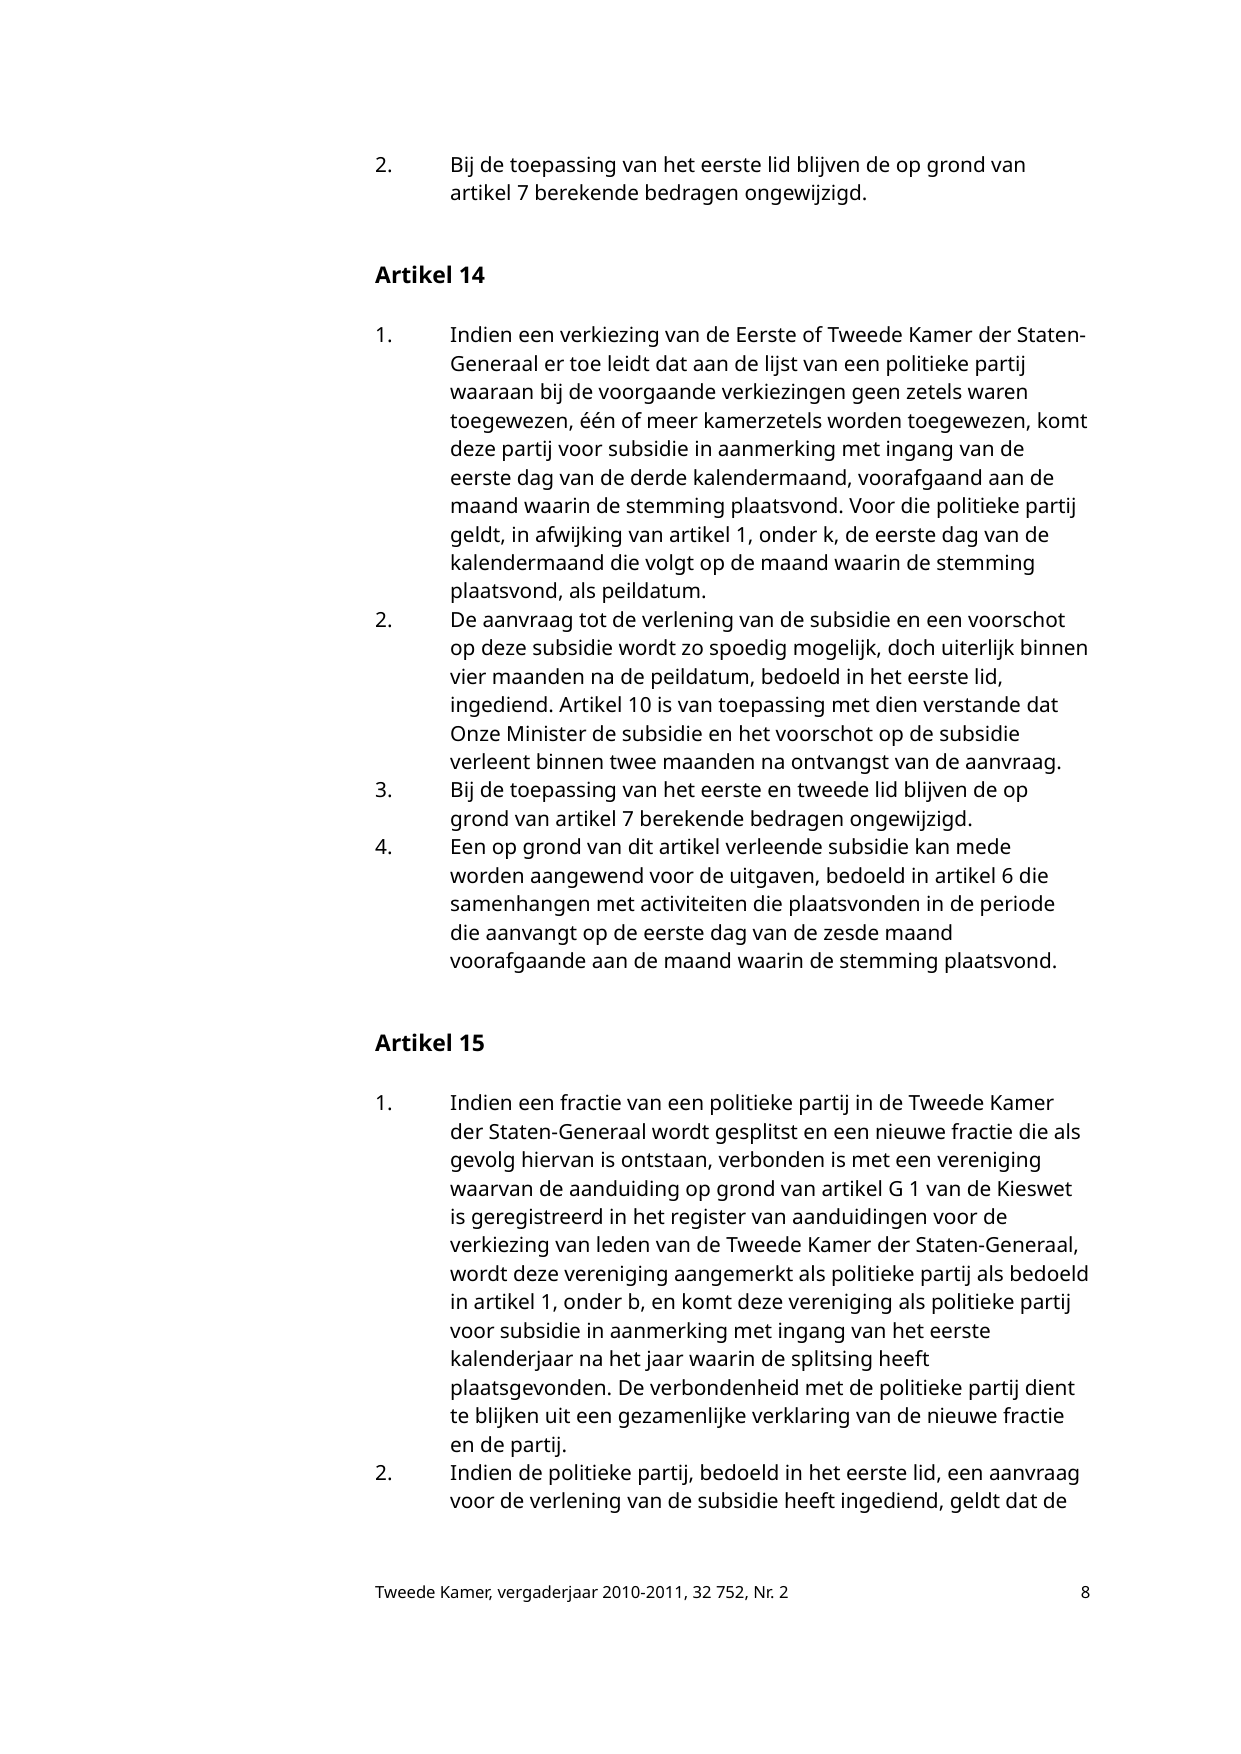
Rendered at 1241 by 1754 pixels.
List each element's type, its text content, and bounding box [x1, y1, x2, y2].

subtitle Artikel 15 [375, 1027, 1090, 1058]
subtitle Artikel 14 [375, 259, 1090, 291]
list Indien een fractie van een politieke partij in de Tweede Kamer der Staten-Generaal wordt gesplitst en een nieuwe fractie die als gevolg hiervan is ontstaan, verbonden is met een vereniging waarvan de aanduiding op grond van artikel G 1 van de Kieswet is geregistreerd in het register van aanduidingen voor de verkiezing van leden van de Tweede Kamer der Staten-Generaal, wordt deze vereniging aangemerkt als politieke partij als bedoeld in artikel 1, onder b, en komt deze vereniging als politieke partij voor subsidie in aanmerking met ingang van het eerste kalenderjaar na het jaar waarin de splitsing heeft plaatsgevonden. De verbondenheid met de politieke partij dient te blijken uit een gezamenlijke verklaring van de nieuwe fractie en de partij. [375, 1088, 1090, 1458]
list De aanvraag tot de verlening van de subsidie en een voorschot op deze subsidie wordt zo spoedig mogelijk, doch uiterlijk binnen vier maanden na de peildatum, bedoeld in het eerste lid, ingediend. Artikel 10 is van toepassing met dien verstande dat Onze Minister de subsidie en het voorschot op de subsidie verleent binnen twee maanden na ontvangst van de aanvraag. [375, 605, 1090, 776]
list Indien de politieke partij, bedoeld in het eerste lid, een aanvraag voor de verlening van de subsidie heeft ingediend, geldt dat de [375, 1458, 1090, 1515]
list Bij de toepassing van het eerste en tweede lid blijven de op grond van artikel 7 berekende bedragen ongewijzigd. [375, 776, 1090, 832]
list Een op grond van dit artikel verleende subsidie kan mede worden aangewend voor de uitgaven, bedoeld in artikel 6 die samenhangen met activiteiten die plaatsvonden in de periode die aanvangt op de eerste dag van de zesde maand voorafgaande aan de maand waarin de stemming plaatsvond. [375, 832, 1090, 975]
list Indien een verkiezing van de Eerste of Tweede Kamer der Staten-Generaal er toe leidt dat aan de lijst van een politieke partij waaraan bij de voorgaande verkiezingen geen zetels waren toegewezen, één of meer kamerzetels worden toegewezen, komt deze partij voor subsidie in aanmerking met ingang van de eerste dag van de derde kalendermaand, voorafgaand aan de maand waarin de stemming plaatsvond. Voor die politieke partij geldt, in afwijking van artikel 1, onder k, de eerste dag van de kalendermaand die volgt op de maand waarin de stemming plaatsvond, als peildatum. [375, 321, 1090, 605]
list Bij de toepassing van het eerste lid blijven de op grond van artikel 7 berekende bedragen ongewijzigd. [375, 150, 1090, 207]
